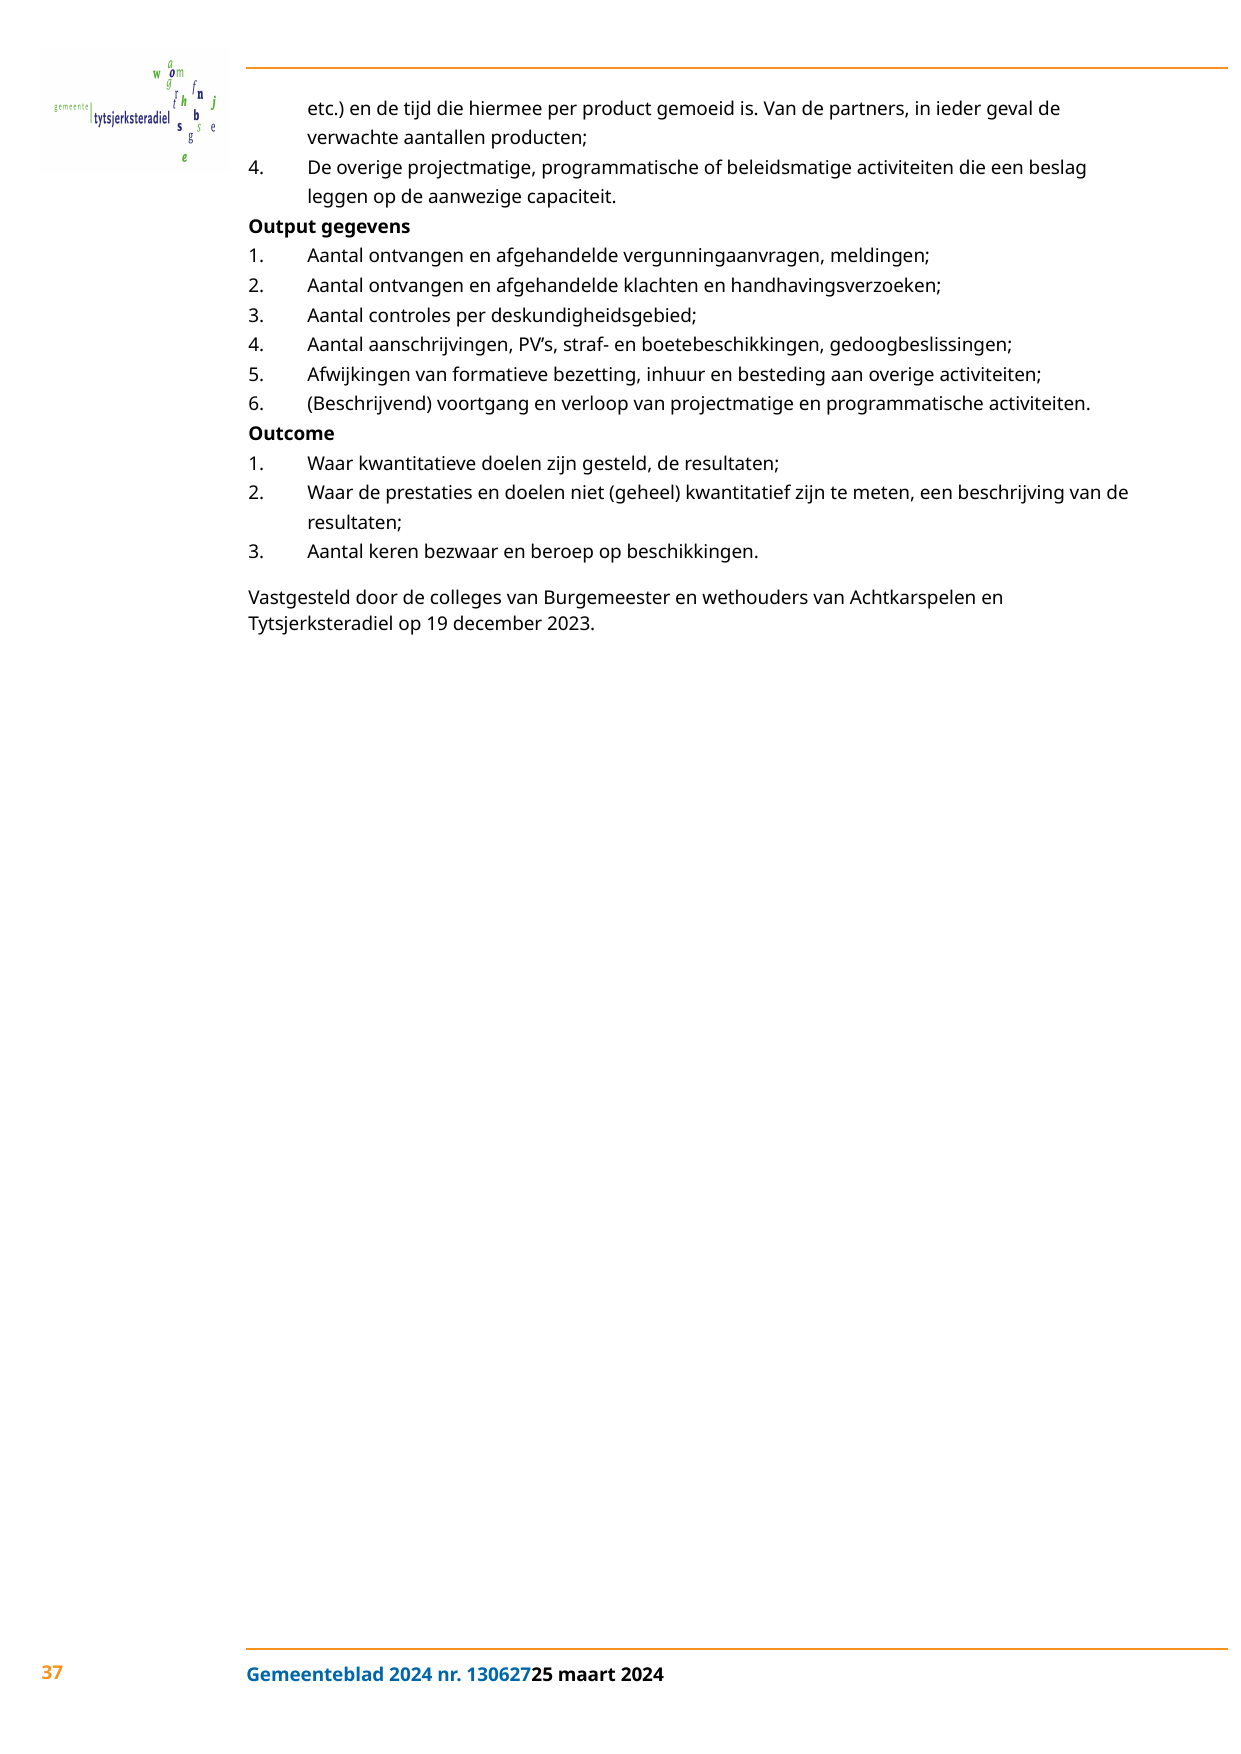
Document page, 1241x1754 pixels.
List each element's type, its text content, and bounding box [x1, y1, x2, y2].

text Output gegevens [248, 213, 1152, 239]
list Waar kwantitatieve doelen zijn gesteld, de resultaten; [248, 450, 1152, 476]
list etc.) en de tijd die hiermee per product gemoeid is. Van de partners, in ieder geval de verwachte aantallen producten; [248, 95, 1152, 150]
list Waar de prestaties en doelen niet (geheel) kwantitatief zijn te meten, een beschrijving van de resultaten; [248, 479, 1152, 535]
list Aantal ontvangen en afgehandelde klachten en handhavingsverzoeken; [248, 272, 1152, 298]
list Aantal ontvangen en afgehandelde vergunningaanvragen, meldingen; [248, 243, 1152, 268]
list Afwijkingen van formatieve bezetting, inhuur en besteding aan overige activiteiten; [248, 361, 1152, 387]
list Aantal controles per deskundigheidsgebied; [248, 302, 1152, 328]
list Aantal aanschrijvingen, PV’s, straf- en boetebeschikkingen, gedoogbeslissingen; [248, 331, 1152, 357]
list Aantal keren bezwaar en beroep op beschikkingen. [248, 538, 1152, 564]
list De overige projectmatige, programmatische of beleidsmatige activiteiten die een beslag leggen op de aanwezige capaciteit. [248, 154, 1152, 209]
text Outcome [248, 420, 1152, 446]
list (Beschrijvend) voortgang en verloop van projectmatige en programmatische activiteiten. [248, 391, 1152, 416]
picture [41, 47, 231, 172]
text Vastgesteld door de colleges van Burgemeester en wethouders van Achtkarspelen en Tytsjerksteradiel op 19 december 2023. [248, 584, 1152, 636]
